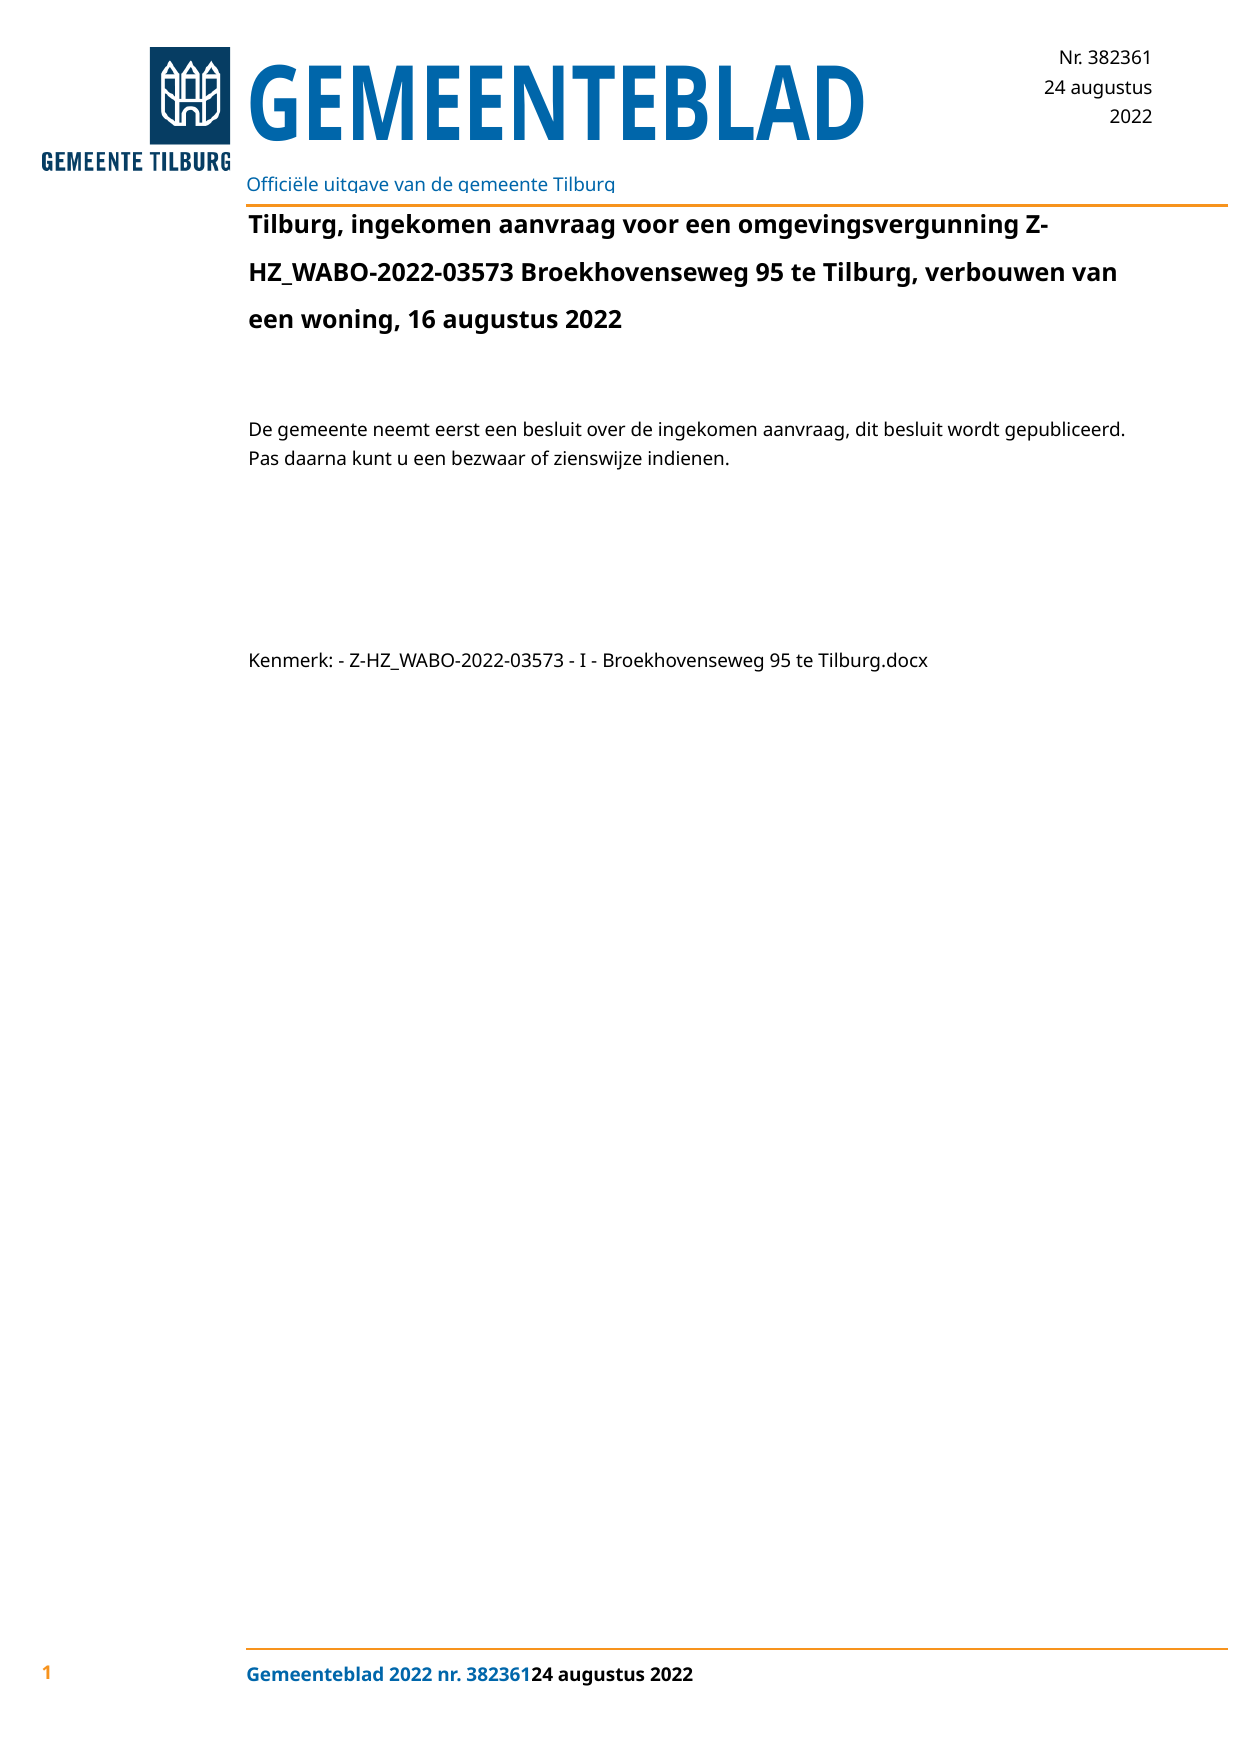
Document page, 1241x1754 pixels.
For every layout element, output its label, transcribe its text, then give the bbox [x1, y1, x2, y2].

picture [41, 47, 231, 172]
text Tilburg, ingekomen aanvraag voor een omgevingsvergunning Z-HZ_WABO-2022-03573 Broekhovenseweg 95 te Tilburg, verbouwen van een woning, 16 augustus 2022 [248, 207, 1152, 336]
text Kenmerk: - Z-HZ_WABO-2022-03573 - I - Broekhovenseweg 95 te Tilburg.docx [248, 647, 1152, 673]
text De gemeente neemt eerst een besluit over de ingekomen aanvraag, dit besluit wordt gepubliceerd. Pas daarna kunt u een bezwaar of zienswijze indienen. [248, 416, 1152, 471]
